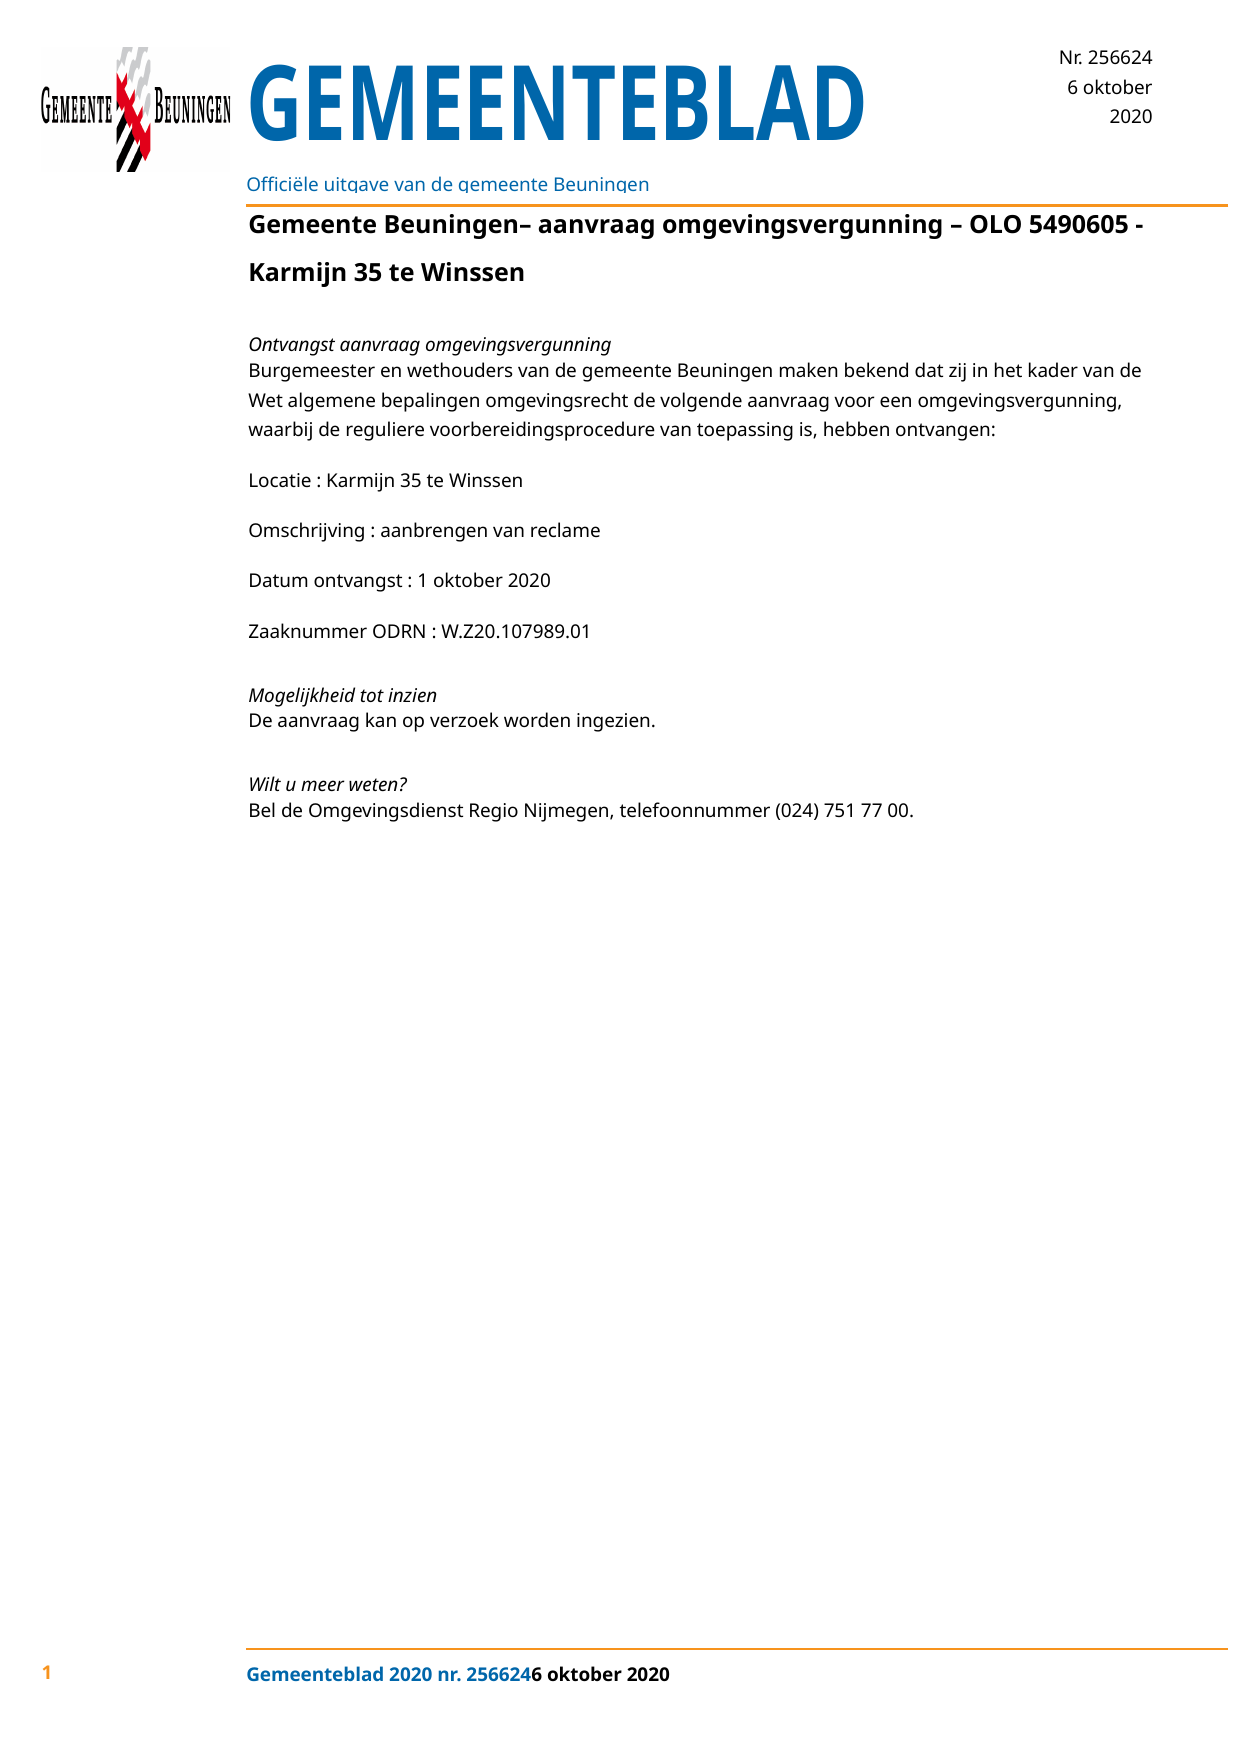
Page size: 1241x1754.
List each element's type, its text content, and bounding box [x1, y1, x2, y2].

text Gemeente Beuningen– aanvraag omgevingsvergunning – OLO 5490605 - Karmijn 35 te Winssen [248, 207, 1152, 288]
text Locatie : Karmijn 35 te Winssen [248, 467, 1152, 492]
text Wilt u meer weten? [248, 772, 1152, 797]
text Ontvangst aanvraag omgevingsvergunning [248, 331, 1152, 357]
text Zaaknummer ODRN : W.Z20.107989.01 [248, 618, 1152, 644]
text Omschrijving : aanbrengen van reclame [248, 517, 1152, 543]
text De aanvraag kan op verzoek worden ingezien. [248, 708, 1152, 733]
text Bel de Omgevingsdienst Regio Nijmegen, telefoonnummer (024) 751 77 00. [248, 797, 1152, 823]
picture [41, 47, 231, 172]
text Datum ontvangst : 1 oktober 2020 [248, 568, 1152, 593]
text Mogelijkheid tot inzien [248, 682, 1152, 708]
text Burgemeester en wethouders van de gemeente Beuningen maken bekend dat zij in het kader van de Wet algemene bepalingen omgevingsrecht de volgende aanvraag voor een omgevingsvergunning, waarbij de reguliere voorbereidingsprocedure van toepassing is, hebben ontvangen: [248, 357, 1152, 442]
